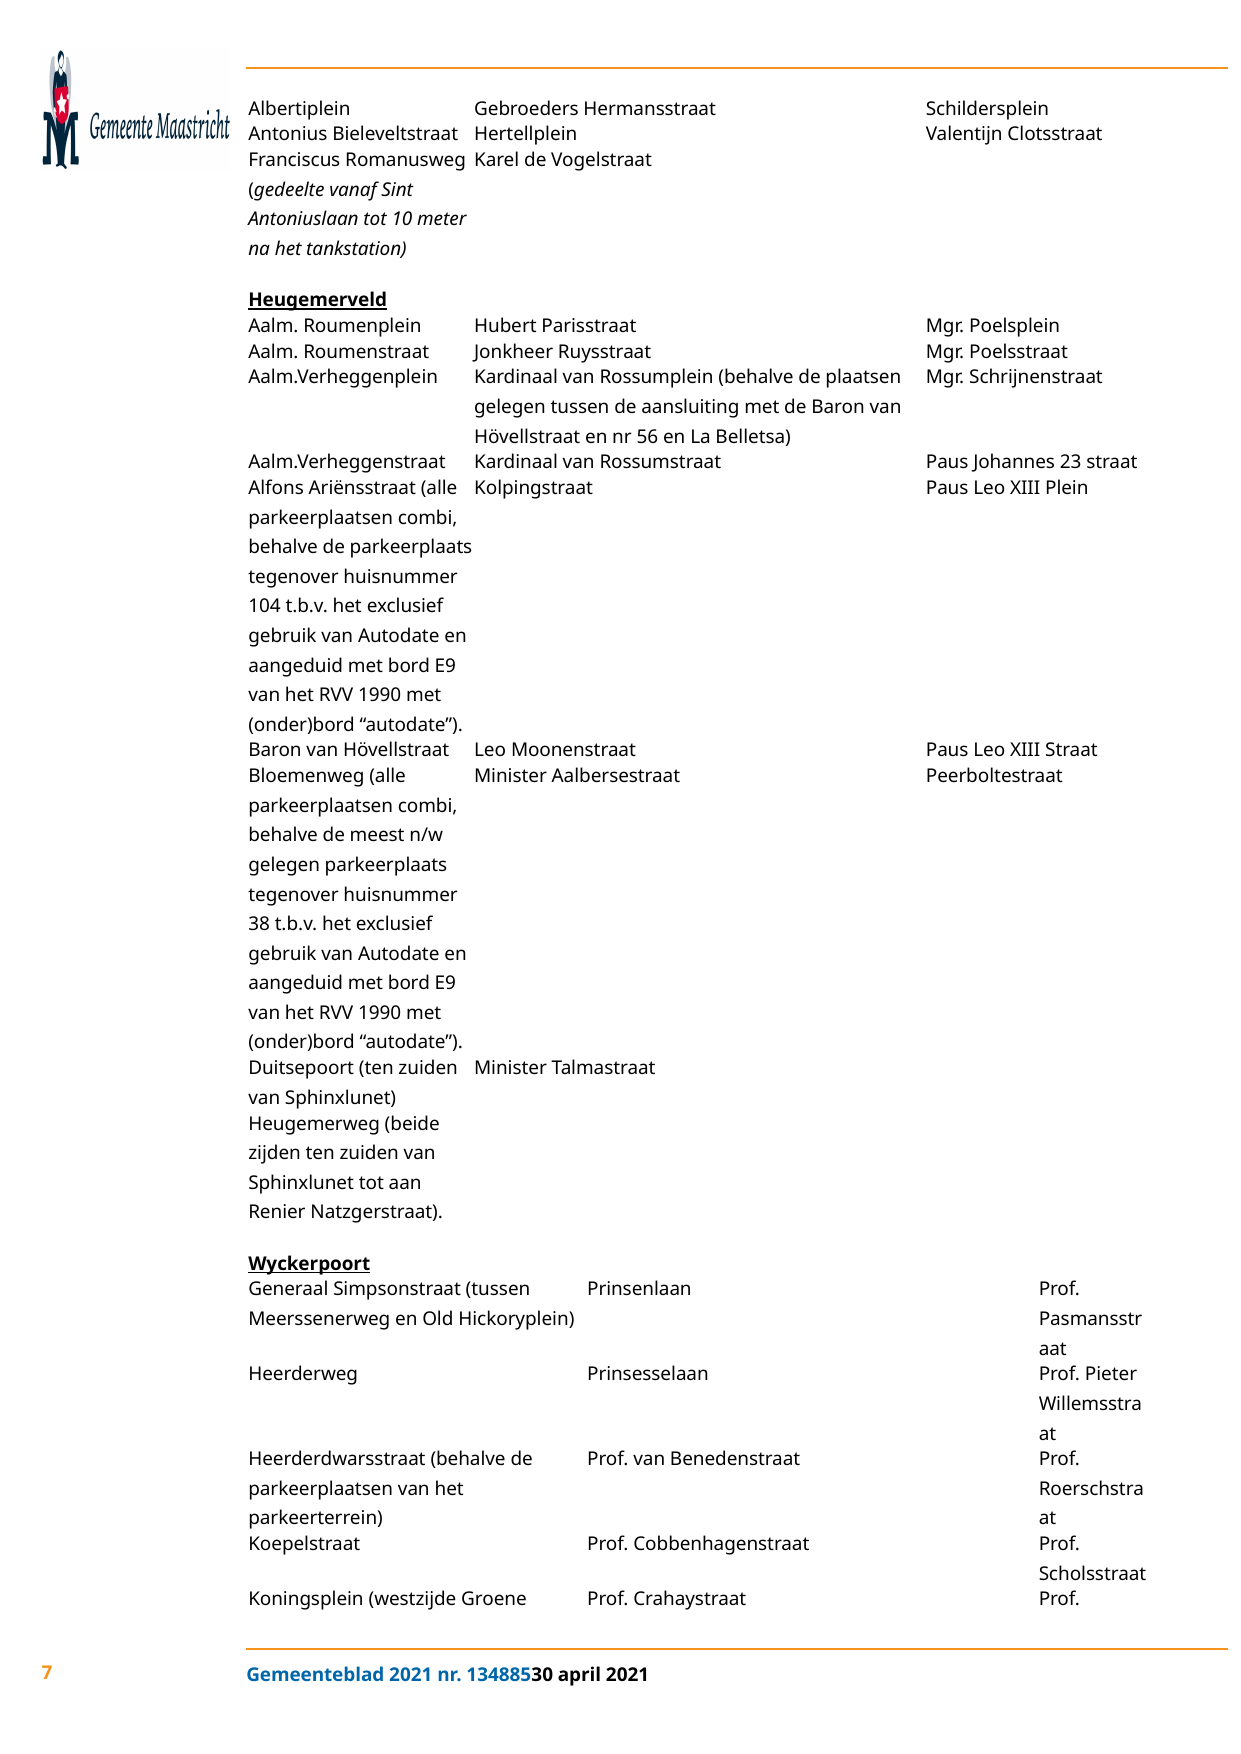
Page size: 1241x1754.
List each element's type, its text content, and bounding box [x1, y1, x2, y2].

table_cell [926, 146, 1152, 261]
table_cell Heugemerweg (beide zijden ten zuiden van Sphinxlunet tot aan Renier Natzgerstraat). [248, 1110, 474, 1224]
table_cell Prof. van Benedenstraat [587, 1445, 1038, 1530]
table_cell Minister Talmastraat [474, 1054, 926, 1110]
table_cell Antonius Bieleveltstraat [248, 121, 474, 146]
table_cell Aalm.Verheggenstraat [248, 449, 474, 474]
table_cell Hertellplein [474, 121, 926, 146]
table_cell Hubert Parisstraat [474, 312, 926, 338]
table_cell Prof. Scholsstraat [1039, 1530, 1152, 1586]
table_cell Paus Leo XIII Plein [926, 474, 1152, 737]
table_cell Heerderweg [248, 1361, 587, 1445]
table_cell Wyckerpoort [248, 1250, 1152, 1276]
table_cell Minister Aalbersestraat [474, 763, 926, 1054]
table_cell Prof. Cobbenhagenstraat [587, 1530, 1038, 1586]
table_cell Prof. [1039, 1586, 1152, 1611]
table_cell Prof. Roerschstraat [1039, 1445, 1152, 1530]
table_cell Mgr. Schrijnenstraat [926, 364, 1152, 448]
table_cell Baron van Hövellstraat [248, 737, 474, 762]
table_cell Karel de Vogelstraat [474, 146, 926, 261]
table_cell Peerboltestraat [926, 763, 1152, 1054]
table_cell [248, 1224, 1152, 1250]
table_cell Mgr. Poelsstraat [926, 338, 1152, 364]
table_cell Heugemerveld [248, 286, 1152, 312]
table_cell Leo Moonenstraat [474, 737, 926, 762]
table_cell Prof. Pieter Willemsstraat [1039, 1361, 1152, 1445]
table_cell Valentijn Clotsstraat [926, 121, 1152, 146]
table_cell Aalm.Verheggenplein [248, 364, 474, 448]
table_cell Kolpingstraat [474, 474, 926, 737]
table_cell [248, 261, 1152, 286]
table_cell Prinsenlaan [587, 1276, 1038, 1361]
table_cell [926, 1110, 1152, 1224]
table_cell Prof. Crahaystraat [587, 1586, 1038, 1611]
table_cell Alfons Ariënsstraat (alle parkeerplaatsen combi, behalve de parkeerplaats tegenover huisnummer 104 t.b.v. het exclusief gebruik van Autodate en aangeduid met bord E9 van het RVV 1990 met (onder)bord “autodate”). [248, 474, 474, 737]
table_cell Generaal Simpsonstraat (tussen Meerssenerweg en Old Hickoryplein) [248, 1276, 587, 1361]
table_cell Koningsplein (westzijde Groene [248, 1586, 587, 1611]
table_cell Bloemenweg (alle parkeerplaatsen combi, behalve de meest n/w gelegen parkeerplaats tegenover huisnummer 38 t.b.v. het exclusief gebruik van Autodate en aangeduid met bord E9 van het RVV 1990 met (onder)bord “autodate”). [248, 763, 474, 1054]
table_cell Aalm. Roumenplein [248, 312, 474, 338]
table_cell Mgr. Poelsplein [926, 312, 1152, 338]
table_cell [926, 1054, 1152, 1110]
picture [41, 47, 231, 172]
table_cell [474, 1110, 926, 1224]
table_cell Schildersplein [926, 95, 1152, 121]
table_cell Kardinaal van Rossumplein (behalve de plaatsen gelegen tussen de aansluiting met de Baron van Hövellstraat en nr 56 en La Belletsa) [474, 364, 926, 448]
table_cell Duitsepoort (ten zuiden van Sphinxlunet) [248, 1054, 474, 1110]
table_cell Gebroeders Hermansstraat [474, 95, 926, 121]
table_cell Paus Johannes 23 straat [926, 449, 1152, 474]
table_cell Jonkheer Ruysstraat [474, 338, 926, 364]
table_cell Albertiplein [248, 95, 474, 121]
table_cell Franciscus Romanusweg (gedeelte vanaf Sint Antoniuslaan tot 10 meter na het tankstation) [248, 146, 474, 261]
table_cell Heerderdwarsstraat (behalve de parkeerplaatsen van het parkeerterrein) [248, 1445, 587, 1530]
table_cell Prof. Pasmansstraat [1039, 1276, 1152, 1361]
table_cell Aalm. Roumenstraat [248, 338, 474, 364]
table_cell Koepelstraat [248, 1530, 587, 1586]
table_cell Paus Leo XIII Straat [926, 737, 1152, 762]
table_cell Kardinaal van Rossumstraat [474, 449, 926, 474]
table_cell Prinsesselaan [587, 1361, 1038, 1445]
